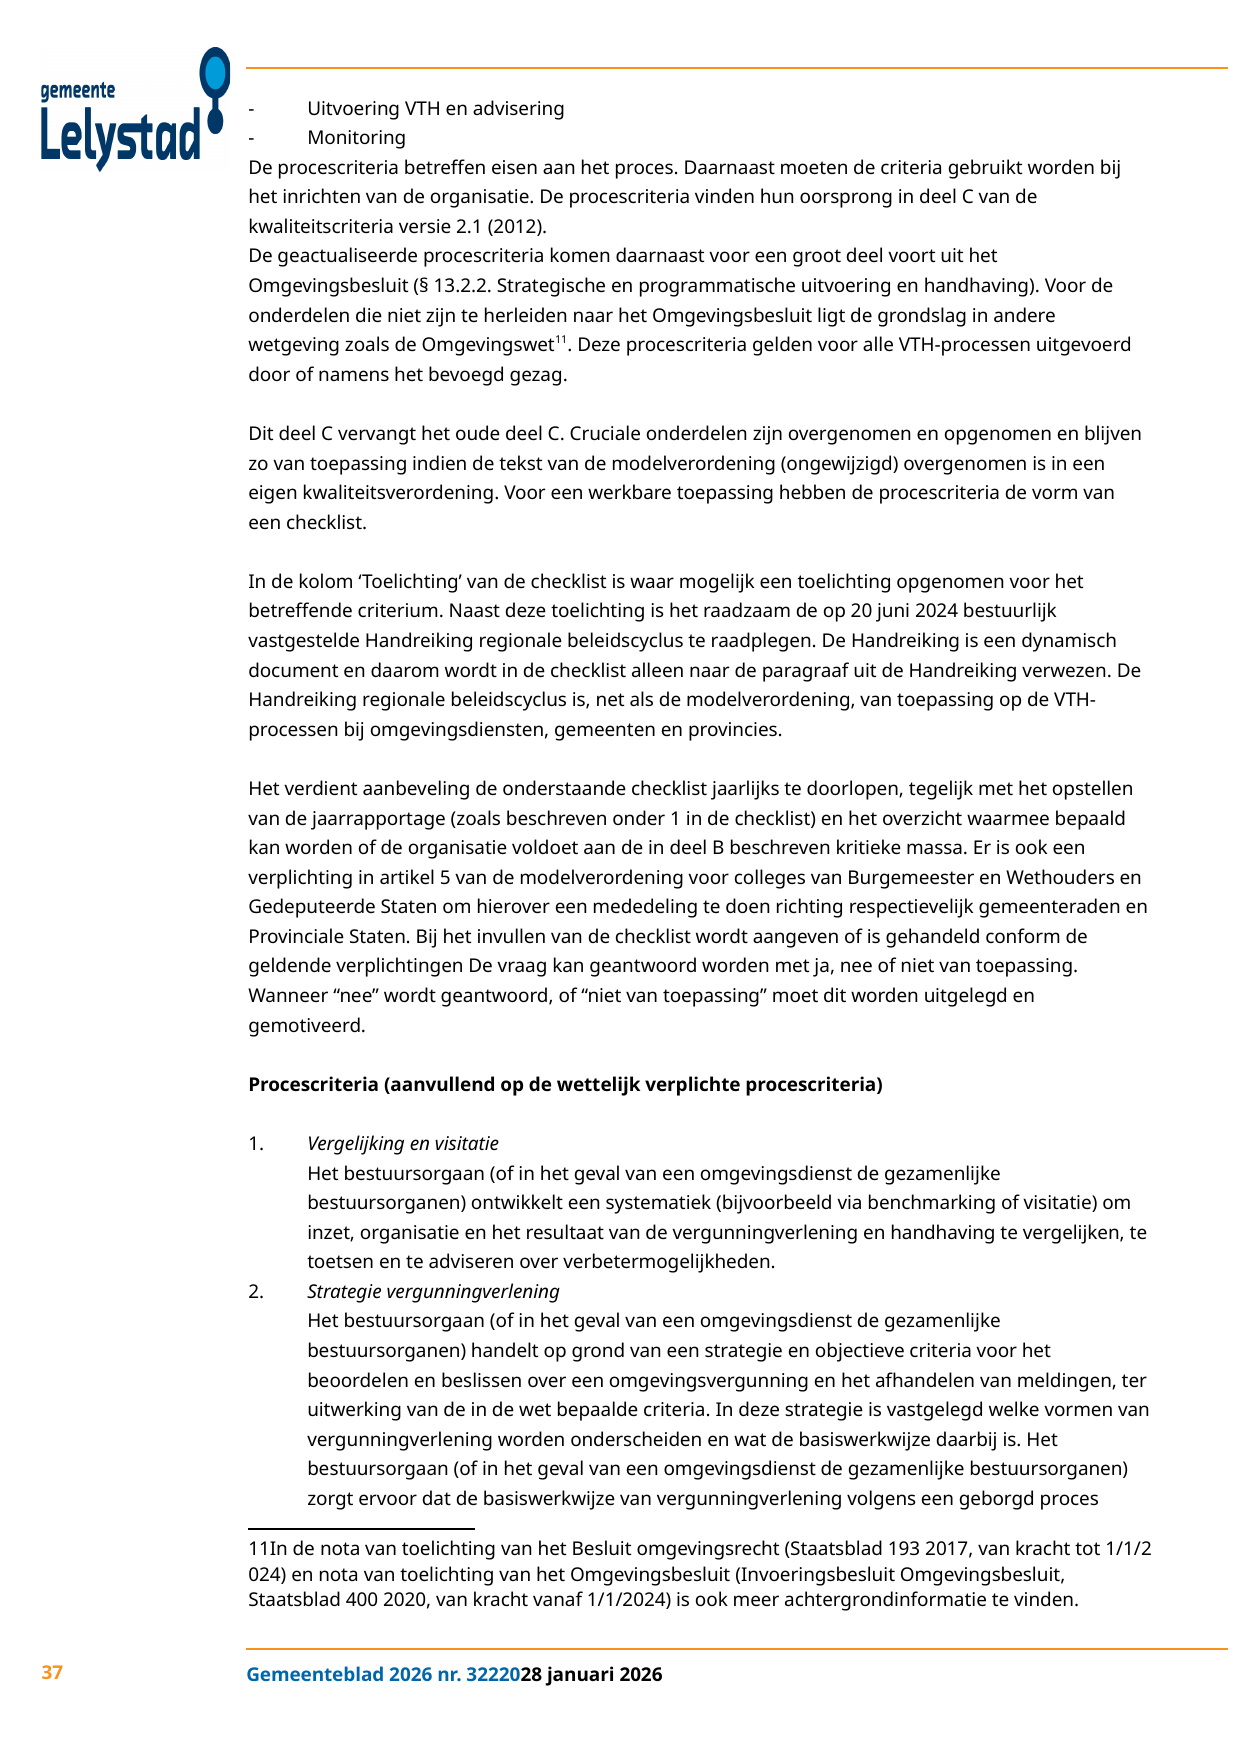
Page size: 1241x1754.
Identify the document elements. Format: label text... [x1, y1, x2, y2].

list Vergelijking en visitatie [248, 1130, 1152, 1156]
text Het verdient aanbeveling de onderstaande checklist jaarlijks te doorlopen, tegelijk met het opstellen van de jaarrapportage (zoals beschreven onder 1 in de checklist) en het overzicht waarmee bepaald kan worden of de organisatie voldoet aan de in deel B beschreven kritieke massa. Er is ook een verplichting in artikel 5 van de modelverordening voor colleges van Burgemeester en Wethouders en Gedeputeerde Staten om hierover een mededeling te doen richting respectievelijk gemeenteraden en Provinciale Staten. Bij het invullen van de checklist wordt aangeven of is gehandeld conform de geldende verplichtingen De vraag kan geantwoord worden met ja, nee of niet van toepassing. Wanneer “nee” wordt geantwoord, of “niet van toepassing” moet dit worden uitgelegd en gemotiveerd. [248, 775, 1152, 1038]
text De geactualiseerde procescriteria komen daarnaast voor een groot deel voort uit het Omgevingsbesluit (§ 13.2.2. Strategische en programmatische uitvoering en handhaving). Voor de onderdelen die niet zijn te herleiden naar het Omgevingsbesluit ligt de grondslag in andere wetgeving zoals de Omgevingswet. Deze procescriteria gelden voor alle VTH-processen uitgevoerd door of namens het bevoegd gezag. [248, 243, 1152, 387]
text In de nota van toelichting van het Besluit omgevingsrecht (Staatsblad 193 2017, van kracht tot 1/1/2024) en nota van toelichting van het Omgevingsbesluit (Invoeringsbesluit Omgevingsbesluit, Staatsblad 400 2020, van kracht vanaf 1/1/2024) is ook meer achtergrondinformatie te vinden. [248, 1535, 1152, 1612]
text In de kolom ‘Toelichting’ van de checklist is waar mogelijk een toelichting opgenomen voor het betreffende criterium. Naast deze toelichting is het raadzaam de op 20 juni 2024 bestuurlijk vastgestelde Handreiking regionale beleidscyclus te raadplegen. De Handreiking is een dynamisch document en daarom wordt in de checklist alleen naar de paragraaf uit de Handreiking verwezen. De Handreiking regionale beleidscyclus is, net als de modelverordening, van toepassing op de VTH-processen bij omgevingsdiensten, gemeenten en provincies. [248, 568, 1152, 742]
list Uitvoering VTH en advisering [248, 95, 1152, 121]
text Procescriteria (aanvullend op de wettelijk verplichte procescriteria) [248, 1071, 1152, 1097]
picture [41, 47, 231, 172]
list Het bestuursorgaan (of in het geval van een omgevingsdienst de gezamenlijke bestuursorganen) handelt op grond van een strategie en objectieve criteria voor het beoordelen en beslissen over een omgevingsvergunning en het afhandelen van meldingen, ter uitwerking van de in de wet bepaalde criteria. In deze strategie is vastgelegd welke vormen van vergunningverlening worden onderscheiden en wat de basiswerkwijze daarbij is. Het bestuursorgaan (of in het geval van een omgevingsdienst de gezamenlijke bestuursorganen) zorgt ervoor dat de basiswerkwijze van vergunningverlening volgens een geborgd proces [248, 1308, 1152, 1511]
text De procescriteria betreffen eisen aan het proces. Daarnaast moeten de criteria gebruikt worden bij het inrichten van de organisatie. De procescriteria vinden hun oorsprong in deel C van de kwaliteitscriteria versie 2.1 (2012). [248, 154, 1152, 239]
list Het bestuursorgaan (of in het geval van een omgevingsdienst de gezamenlijke bestuursorganen) ontwikkelt een systematiek (bijvoorbeeld via benchmarking of visitatie) om inzet, organisatie en het resultaat van de vergunningverlening en handhaving te vergelijken, te toetsen en te adviseren over verbetermogelijkheden. [248, 1160, 1152, 1274]
list Strategie vergunningverlening [248, 1278, 1152, 1304]
text Dit deel C vervangt het oude deel C. Cruciale onderdelen zijn overgenomen en opgenomen en blijven zo van toepassing indien de tekst van de modelverordening (ongewijzigd) overgenomen is in een eigen kwaliteitsverordening. Voor een werkbare toepassing hebben de procescriteria de vorm van een checklist. [248, 420, 1152, 535]
list Monitoring [248, 124, 1152, 150]
